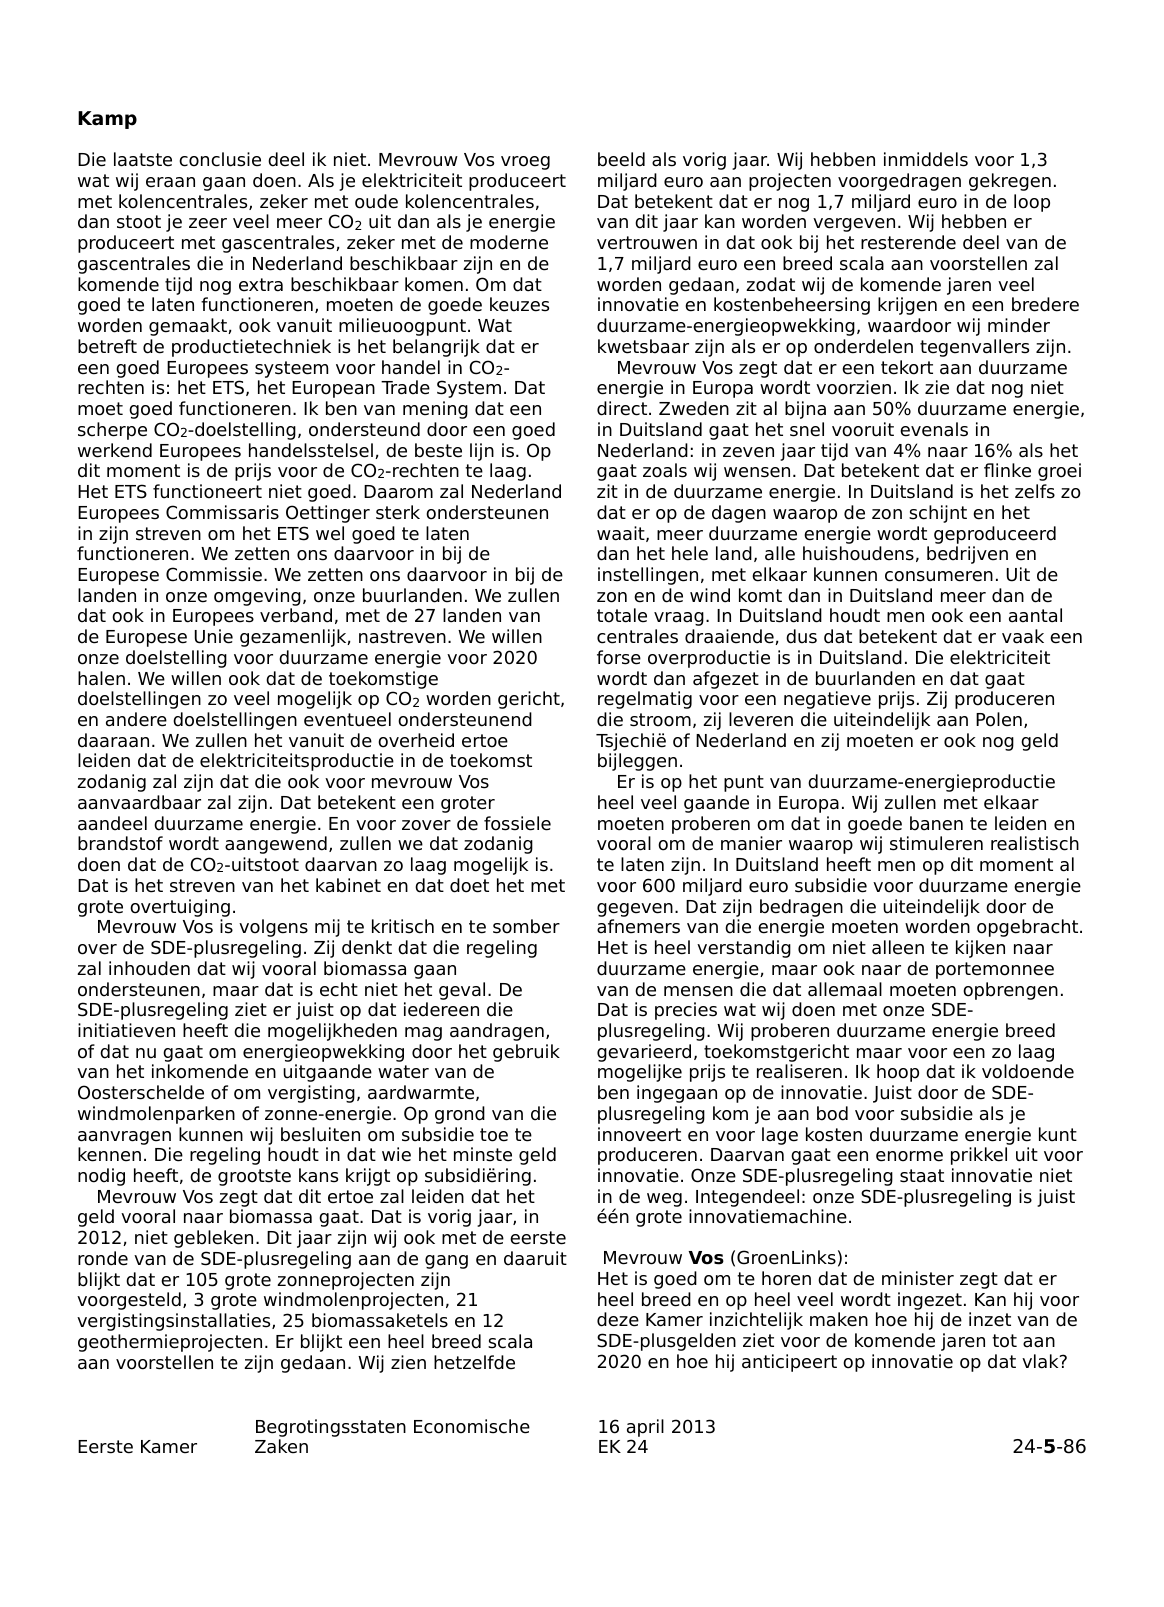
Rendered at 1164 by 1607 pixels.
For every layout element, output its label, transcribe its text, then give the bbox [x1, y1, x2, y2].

text Die laatste conclusie deel ik niet. Mevrouw Vos vroeg wat wij eraan gaan doen. Als je elektriciteit produceert met kolencentrales, zeker met oude kolencentrales, dan stoot je zeer veel meer CO2 uit dan als je energie produceert met gascentrales, zeker met de moderne gascentrales die in Nederland beschikbaar zijn en de komende tijd nog extra beschikbaar komen. Om dat goed te laten functioneren, moeten de goede keuzes worden gemaakt, ook vanuit milieuoogpunt. Wat betreft de productietechniek is het belangrijk dat er een goed Europees systeem voor handel in CO2-rechten is: het ETS, het European Trade System. Dat moet goed functioneren. Ik ben van mening dat een scherpe CO2-doelstelling, ondersteund door een goed werkend Europees handelsstelsel, de beste lijn is. Op dit moment is de prijs voor de CO2-rechten te laag. Het ETS functioneert niet goed. Daarom zal Nederland Europees Commissaris Oettinger sterk ondersteunen in zijn streven om het ETS wel goed te laten functioneren. We zetten ons daarvoor in bij de Europese Commissie. We zetten ons daarvoor in bij de landen in onze omgeving, onze buurlanden. We zullen dat ook in Europees verband, met de 27 landen van de Europese Unie gezamenlijk, nastreven. We willen onze doelstelling voor duurzame energie voor 2020 halen. We willen ook dat de toekomstige doelstellingen zo veel mogelijk op CO2 worden gericht, en andere doelstellingen eventueel ondersteunend daaraan. We zullen het vanuit de overheid ertoe leiden dat de elektriciteitsproductie in de toekomst zodanig zal zijn dat die ook voor mevrouw Vos aanvaardbaar zal zijn. Dat betekent een groter aandeel duurzame energie. En voor zover de fossiele brandstof wordt aangewend, zullen we dat zodanig doen dat de CO2-uitstoot daarvan zo laag mogelijk is. Dat is het streven van het kabinet en dat doet het met grote overtuiging. [77, 150, 567, 917]
text Mevrouw Vos zegt dat er een tekort aan duurzame energie in Europa wordt voorzien. Ik zie dat nog niet direct. Zweden zit al bijna aan 50% duurzame energie, in Duitsland gaat het snel vooruit evenals in Nederland: in zeven jaar tijd van 4% naar 16% als het gaat zoals wij wensen. Dat betekent dat er flinke groei zit in de duurzame energie. In Duitsland is het zelfs zo dat er op de dagen waarop de zon schijnt en het waait, meer duurzame energie wordt geproduceerd dan het hele land, alle huishoudens, bedrijven en instellingen, met elkaar kunnen consumeren. Uit de zon en de wind komt dan in Duitsland meer dan de totale vraag. In Duitsland houdt men ook een aantal centrales draaiende, dus dat betekent dat er vaak een forse overproductie is in Duitsland. Die elektriciteit wordt dan afgezet in de buurlanden en dat gaat regelmatig voor een negatieve prijs. Zij produceren die stroom, zij leveren die uiteindelijk aan Polen, Tsjechië of Nederland en zij moeten er ook nog geld bijleggen. [596, 357, 1087, 772]
text Mevrouw Vos zegt dat dit ertoe zal leiden dat het geld vooral naar biomassa gaat. Dat is vorig jaar, in 2012, niet gebleken. Dit jaar zijn wij ook met de eerste ronde van de SDE-plusregeling aan de gang en daaruit blijkt dat er 105 grote zonneprojecten zijn voorgesteld, 3 grote windmolenprojecten, 21 vergistingsinstallaties, 25 biomassaketels en 12 geothermieprojecten. Er blijkt een heel breed scala aan voorstellen te zijn gedaan. Wij zien hetzelfde [77, 1187, 567, 1373]
text Mevrouw Vos is volgens mij te kritisch en te somber over de SDE-plusregeling. Zij denkt dat die regeling zal inhouden dat wij vooral biomassa gaan ondersteunen, maar dat is echt niet het geval. De SDE-plusregeling ziet er juist op dat iedereen die initiatieven heeft die mogelijkheden mag aandragen, of dat nu gaat om energieopwekking door het gebruik van het inkomende en uitgaande water van de Oosterschelde of om vergisting, aardwarmte, windmolenparken of zonne-energie. Op grond van die aanvragen kunnen wij besluiten om subsidie toe te kennen. Die regeling houdt in dat wie het minste geld nodig heeft, de grootste kans krijgt op subsidiëring. [77, 917, 567, 1187]
text beeld als vorig jaar. Wij hebben inmiddels voor 1,3 miljard euro aan projecten voorgedragen gekregen. Dat betekent dat er nog 1,7 miljard euro in de loop van dit jaar kan worden vergeven. Wij hebben er vertrouwen in dat ook bij het resterende deel van de 1,7 miljard euro een breed scala aan voorstellen zal worden gedaan, zodat wij de komende jaren veel innovatie en kostenbeheersing krijgen en een bredere duurzame-energieopwekking, waardoor wij minder kwetsbaar zijn als er op onderdelen tegenvallers zijn. [596, 150, 1087, 357]
text Mevrouw Vos (GroenLinks): [596, 1248, 1087, 1269]
text Het is goed om te horen dat de minister zegt dat er heel breed en op heel veel wordt ingezet. Kan hij voor deze Kamer inzichtelijk maken hoe hij de inzet van de SDE-plusgelden ziet voor de komende jaren tot aan 2020 en hoe hij anticipeert op innovatie op dat vlak? [596, 1269, 1087, 1372]
text Er is op het punt van duurzame-energieproductie heel veel gaande in Europa. Wij zullen met elkaar moeten proberen om dat in goede banen te leiden en vooral om de manier waarop wij stimuleren realistisch te laten zijn. In Duitsland heeft men op dit moment al voor 600 miljard euro subsidie voor duurzame energie gegeven. Dat zijn bedragen die uiteindelijk door de afnemers van die energie moeten worden opgebracht. Het is heel verstandig om niet alleen te kijken naar duurzame energie, maar ook naar de portemonnee van de mensen die dat allemaal moeten opbrengen. Dat is precies wat wij doen met onze SDE-plusregeling. Wij proberen duurzame energie breed gevarieerd, toekomstgericht maar voor een zo laag mogelijke prijs te realiseren. Ik hoop dat ik voldoende ben ingegaan op de innovatie. Juist door de SDE-plusregeling kom je aan bod voor subsidie als je innoveert en voor lage kosten duurzame energie kunt produceren. Daarvan gaat een enorme prikkel uit voor innovatie. Onze SDE-plusregeling staat innovatie niet in de weg. Integendeel: onze SDE-plusregeling is juist één grote innovatiemachine. [596, 772, 1087, 1228]
